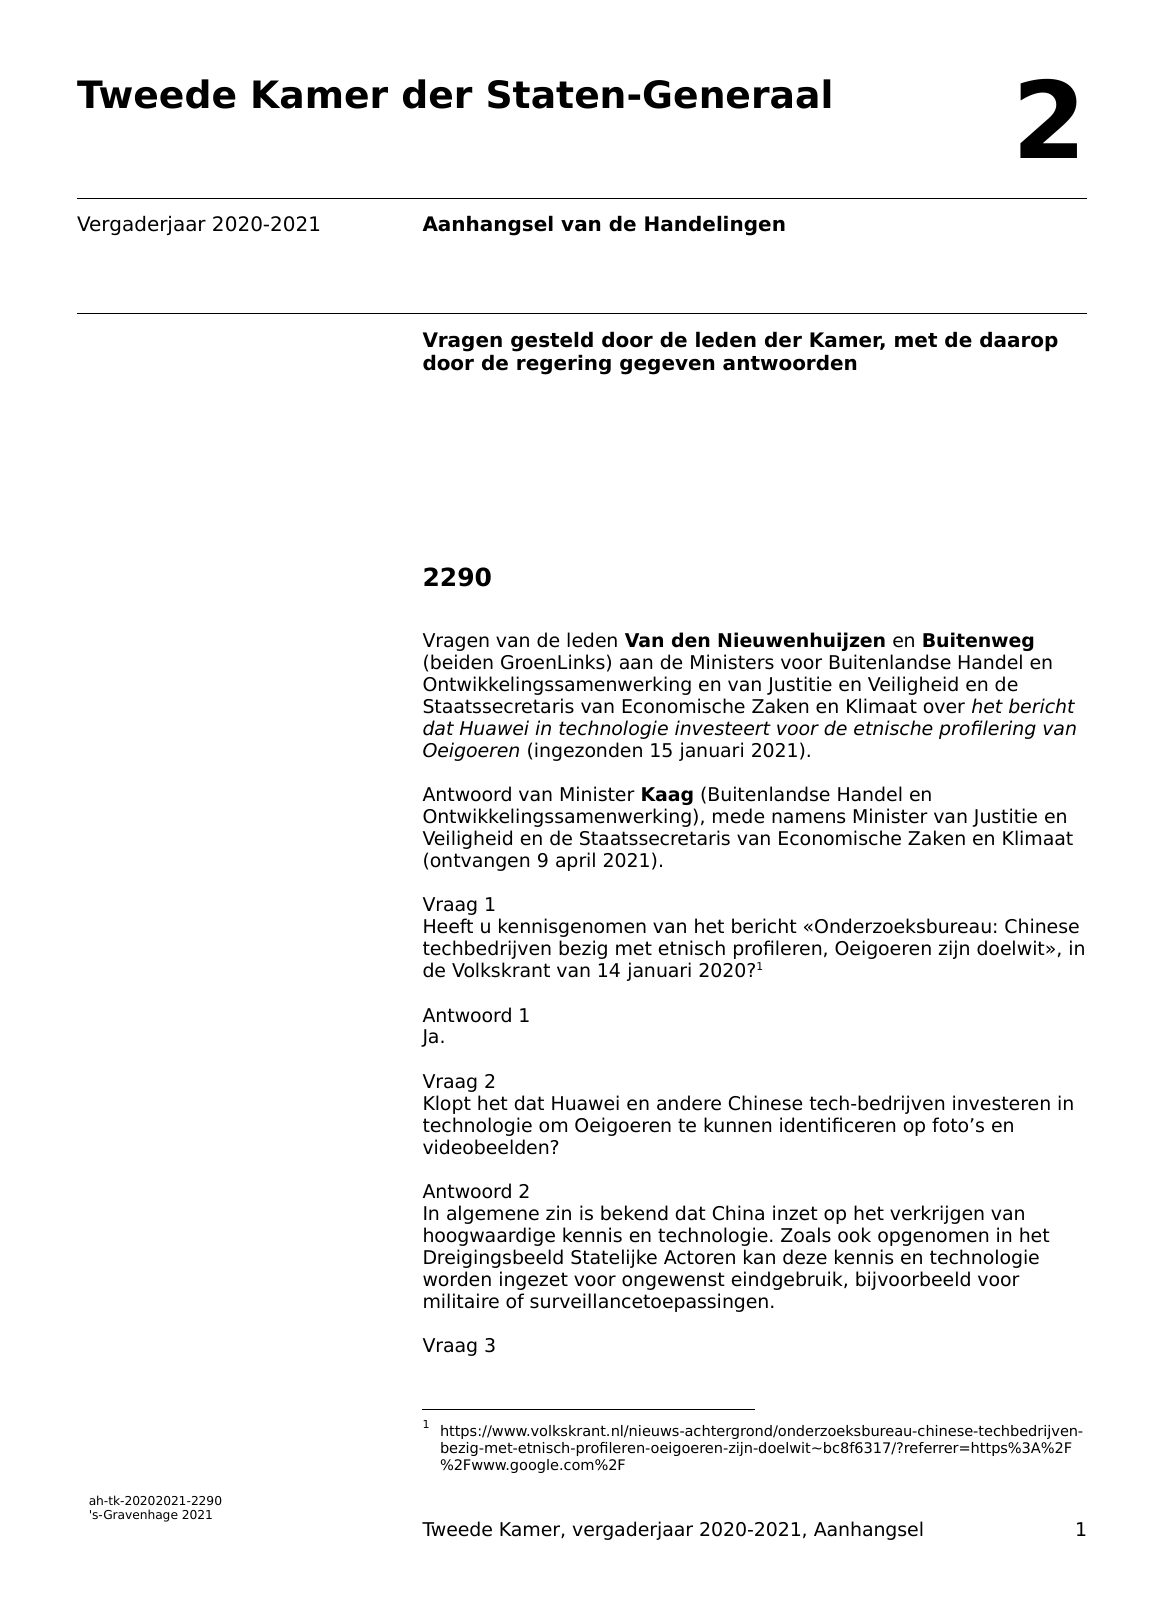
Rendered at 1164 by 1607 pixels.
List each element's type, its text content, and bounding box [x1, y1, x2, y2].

text ah-tk-20202021-2290 [88, 1494, 323, 1508]
text Vraag 2 [422, 1071, 1087, 1093]
table_cell Aanhangsel van de Handelingen [422, 199, 1087, 313]
table_header 2 [886, 59, 1087, 198]
text Vraag 1 [422, 894, 1087, 916]
table_cell Vragen gesteld door de leden der Kamer, met de daarop door de regering gegeven antwoorden [422, 314, 1087, 375]
text 2290 [422, 563, 1087, 592]
text 's-Gravenhage 2021 [88, 1508, 323, 1522]
table_cell [77, 314, 422, 375]
text Antwoord 1 [422, 1004, 1087, 1026]
text https://www.volkskrant.nl/nieuws-achtergrond/onderzoeksbureau-chinese-techbedrijven-bezig-met-etnisch-profileren-oeigoeren-zijn-doelwit~bc8f6317/?referrer=https%3A%2F%2Fwww.google.com%2F [422, 1418, 1087, 1474]
text Vragen van de leden Van den Nieuwenhuijzen en Buitenweg (beiden GroenLinks) aan de Ministers voor Buitenlandse Handel en Ontwikkelingssamenwerking en van Justitie en Veiligheid en de Staatssecretaris van Economische Zaken en Klimaat over het bericht dat Huawei in technologie investeert voor de etnische profilering van Oeigoeren (ingezonden 15 januari 2021). [422, 630, 1087, 762]
table_cell Vergaderjaar 2020-2021 [77, 199, 422, 313]
text Klopt het dat Huawei en andere Chinese tech-bedrijven investeren in technologie om Oeigoeren te kunnen identificeren op foto’s en videobeelden? [422, 1093, 1087, 1158]
text Antwoord 2 [422, 1181, 1087, 1203]
text Ja. [422, 1026, 1087, 1048]
text Antwoord van Minister Kaag (Buitenlandse Handel en Ontwikkelingssamenwerking), mede namens Minister van Justitie en Veiligheid en de Staatssecretaris van Economische Zaken en Klimaat (ontvangen 9 april 2021). [422, 784, 1087, 872]
text Vraag 3 [422, 1335, 1087, 1357]
table_header Tweede Kamer der Staten-Generaal [77, 59, 886, 198]
text In algemene zin is bekend dat China inzet op het verkrijgen van hoogwaardige kennis en technologie. Zoals ook opgenomen in het Dreigingsbeeld Statelijke Actoren kan deze kennis en technologie worden ingezet voor ongewenst eindgebruik, bijvoorbeeld voor militaire of surveillancetoepassingen. [422, 1203, 1087, 1313]
text Heeft u kennisgenomen van het bericht «Onderzoeksbureau: Chinese techbedrijven bezig met etnisch profileren, Oeigoeren zijn doelwit», in de Volkskrant van 14 januari 2020? [422, 916, 1087, 982]
